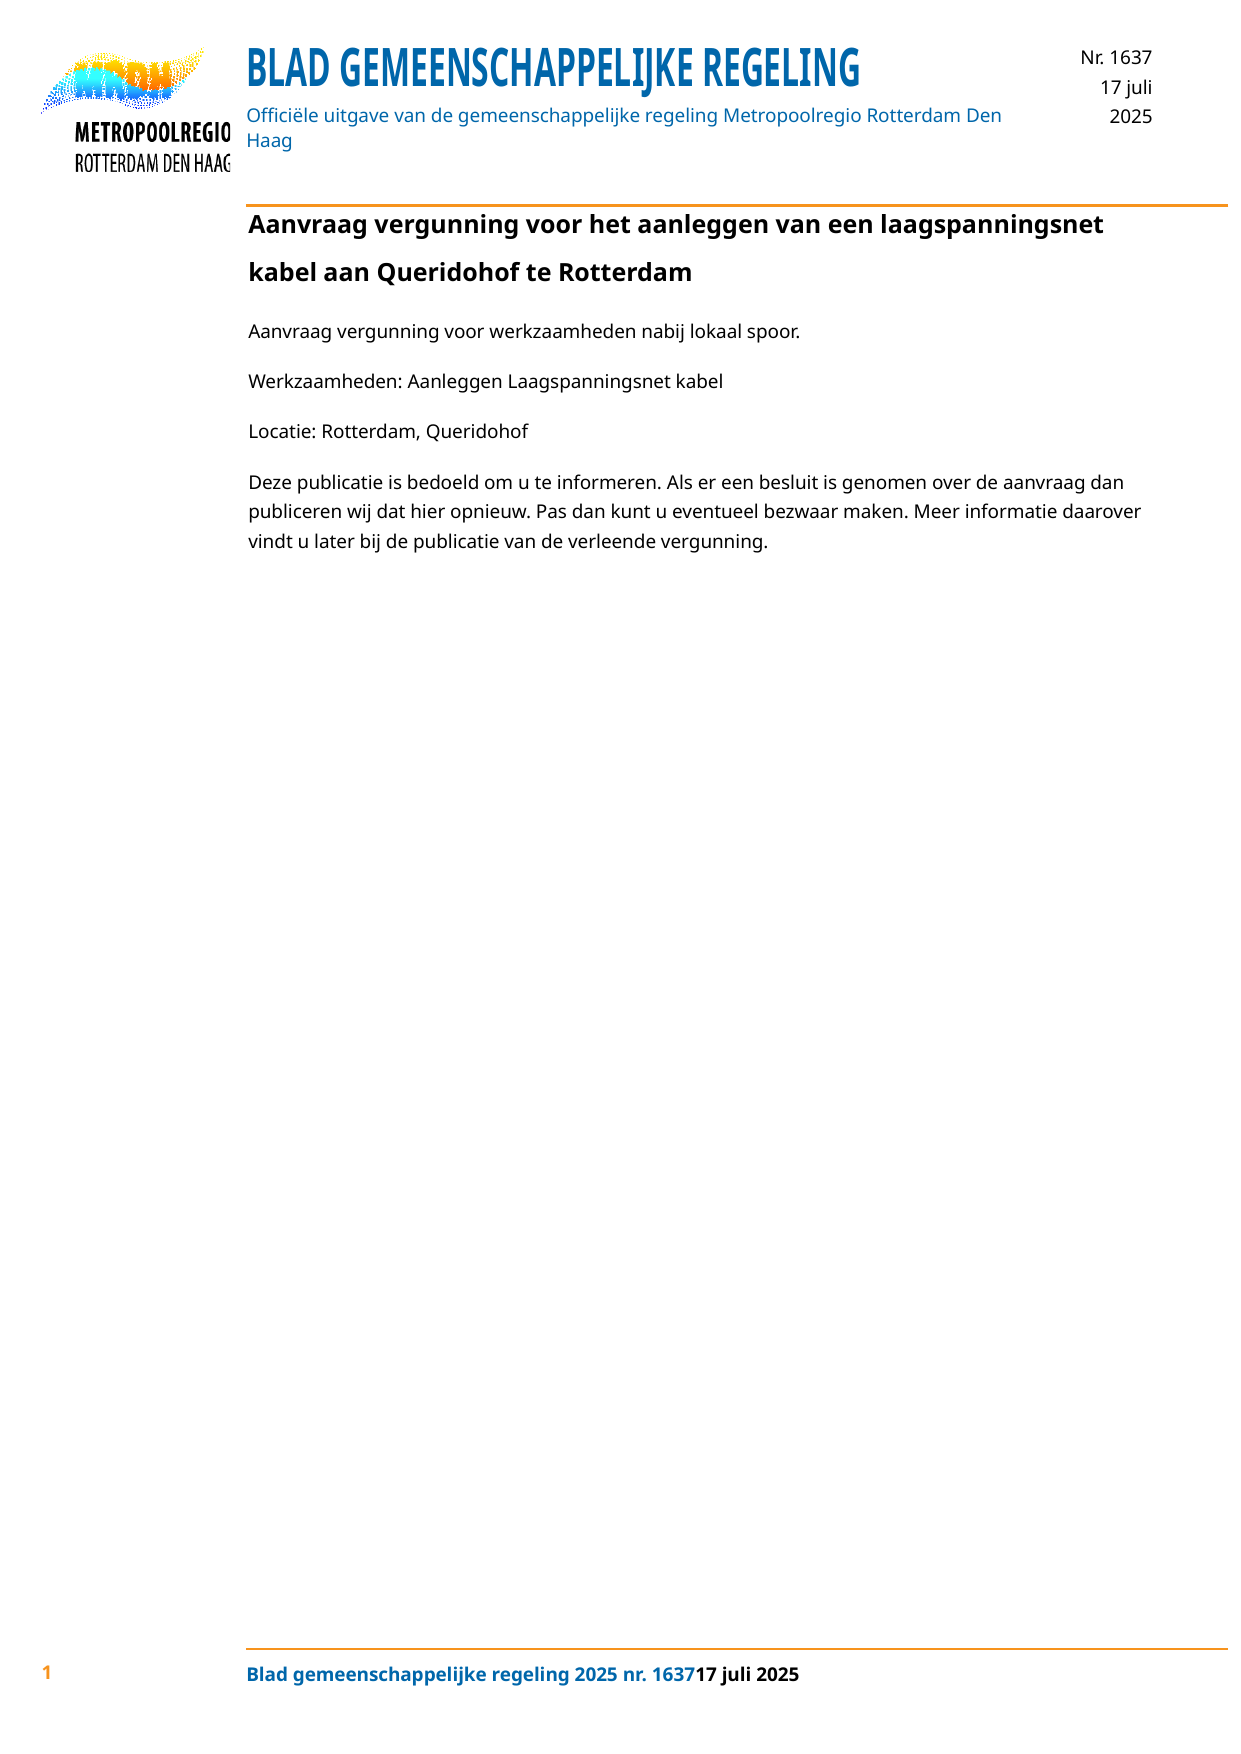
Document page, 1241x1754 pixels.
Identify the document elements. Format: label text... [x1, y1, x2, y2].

text Deze publicatie is bedoeld om u te informeren. Als er een besluit is genomen over de aanvraag dan publiceren wij dat hier opnieuw. Pas dan kunt u eventueel bezwaar maken. Meer informatie daarover vindt u later bij de publicatie van de verleende vergunning. [248, 469, 1152, 554]
text Aanvraag vergunning voor het aanleggen van een laagspanningsnet kabel aan Queridohof te Rotterdam [248, 207, 1152, 288]
text Aanvraag vergunning voor werkzaamheden nabij lokaal spoor. [248, 318, 1152, 344]
picture [41, 47, 231, 172]
text Werkzaamheden: Aanleggen Laagspanningsnet kabel [248, 368, 1152, 394]
text Locatie: Rotterdam, Queridohof [248, 419, 1152, 444]
